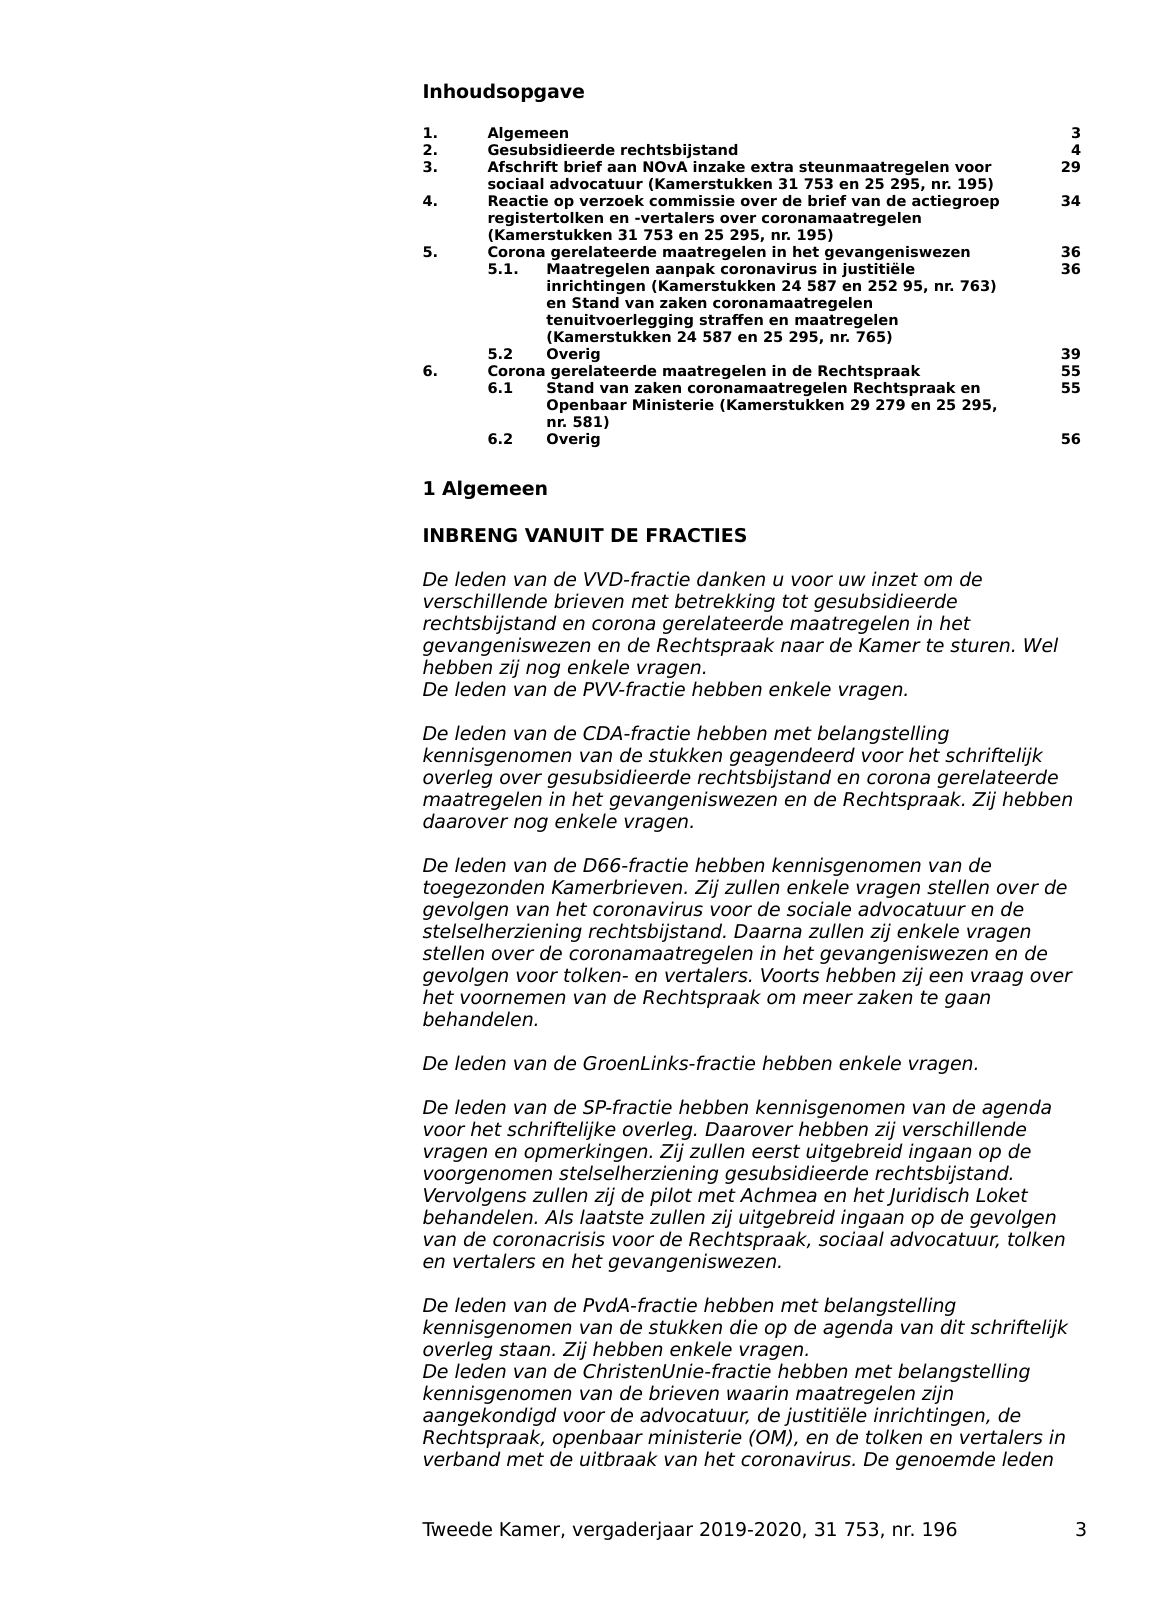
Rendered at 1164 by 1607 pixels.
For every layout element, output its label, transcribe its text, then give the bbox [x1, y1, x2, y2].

text De leden van de CDA-fractie hebben met belangstelling kennisgenomen van de stukken geagendeerd voor het schriftelijk overleg over gesubsidieerde rechtsbijstand en corona gerelateerde maatregelen in het gevangeniswezen en de Rechtspraak. Zij hebben daarover nog enkele vragen. [422, 723, 1087, 833]
subtitle Inhoudsopgave [422, 81, 1087, 103]
table_cell 4. [422, 193, 481, 244]
table_cell Overig [540, 431, 1013, 448]
text De leden van de D66-fractie hebben kennisgenomen van de toegezonden Kamerbrieven. Zij zullen enkele vragen stellen over de gevolgen van het coronavirus voor de sociale advocatuur en de stelselherziening rechtsbijstand. Daarna zullen zij enkele vragen stellen over de coronamaatregelen in het gevangeniswezen en de gevolgen voor tolken- en vertalers. Voorts hebben zij een vraag over het voornemen van de Rechtspraak om meer zaken te gaan behandelen. [422, 855, 1087, 1031]
text De leden van de PvdA-fractie hebben met belangstelling kennisgenomen van de stukken die op de agenda van dit schriftelijk overleg staan. Zij hebben enkele vragen. [422, 1295, 1087, 1361]
table_cell 34 [1013, 193, 1087, 244]
table_cell 3. [422, 159, 481, 193]
text De leden van de VVD-fractie danken u voor uw inzet om de verschillende brieven met betrekking tot gesubsidieerde rechtsbijstand en corona gerelateerde maatregelen in het gevangeniswezen en de Rechtspraak naar de Kamer te sturen. Wel hebben zij nog enkele vragen. [422, 569, 1087, 679]
table_cell 6. [422, 363, 481, 380]
table_cell [422, 261, 481, 346]
table_cell 36 [1013, 261, 1087, 346]
table_cell [422, 346, 481, 363]
table_cell Gesubsidieerde rechtsbijstand [481, 142, 1013, 159]
text De leden van de PVV-fractie hebben enkele vragen. [422, 679, 1087, 701]
table_cell Overig [540, 346, 1013, 363]
table_cell 6.2 [481, 431, 540, 448]
table_header 3 [1013, 125, 1087, 142]
table_cell 55 [1013, 380, 1087, 431]
table_cell 4 [1013, 142, 1087, 159]
table_cell 2. [422, 142, 481, 159]
table_cell Stand van zaken coronamaatregelen Rechtspraak en Openbaar Ministerie (Kamerstukken 29 279 en 25 295, nr. 581) [540, 380, 1013, 431]
table_cell Corona gerelateerde maatregelen in de Rechtspraak [481, 363, 1013, 380]
text De leden van de GroenLinks-fractie hebben enkele vragen. [422, 1053, 1087, 1075]
table_cell 36 [1013, 244, 1087, 261]
table_cell Maatregelen aanpak coronavirus in justitiële inrichtingen (Kamerstukken 24 587 en 252 95, nr. 763) en Stand van zaken coronamaatregelen tenuitvoerlegging straffen en maatregelen (Kamerstukken 24 587 en 25 295, nr. 765) [540, 261, 1013, 346]
table_cell 39 [1013, 346, 1087, 363]
text De leden van de SP-fractie hebben kennisgenomen van de agenda voor het schriftelijke overleg. Daarover hebben zij verschillende vragen en opmerkingen. Zij zullen eerst uitgebreid ingaan op de voorgenomen stelselherziening gesubsidieerde rechtsbijstand. Vervolgens zullen zij de pilot met Achmea en het Juridisch Loket behandelen. Als laatste zullen zij uitgebreid ingaan op de gevolgen van de coronacrisis voor de Rechtspraak, sociaal advocatuur, tolken en vertalers en het gevangeniswezen. [422, 1097, 1087, 1273]
text De leden van de ChristenUnie-fractie hebben met belangstelling kennisgenomen van de brieven waarin maatregelen zijn aangekondigd voor de advocatuur, de justitiële inrichtingen, de Rechtspraak, openbaar ministerie (OM), en de tolken en vertalers in verband met de uitbraak van het coronavirus. De genoemde leden [422, 1361, 1087, 1471]
table_cell [422, 380, 481, 431]
table_cell Corona gerelateerde maatregelen in het gevangeniswezen [481, 244, 1013, 261]
table_cell 6.1 [481, 380, 540, 431]
subtitle 1 Algemeen [422, 478, 1087, 500]
table_header 1. [422, 125, 481, 142]
table_header Algemeen [481, 125, 1013, 142]
table_cell 5.2 [481, 346, 540, 363]
table_cell Reactie op verzoek commissie over de brief van de actiegroep registertolken en -vertalers over coronamaatregelen (Kamerstukken 31 753 en 25 295, nr. 195) [481, 193, 1013, 244]
table_cell [422, 431, 481, 448]
table_cell 5. [422, 244, 481, 261]
table_cell 5.1. [481, 261, 540, 346]
table_cell 29 [1013, 159, 1087, 193]
table_cell 56 [1013, 431, 1087, 448]
table_cell 55 [1013, 363, 1087, 380]
table_cell Afschrift brief aan NOvA inzake extra steunmaatregelen voor sociaal advocatuur (Kamerstukken 31 753 en 25 295, nr. 195) [481, 159, 1013, 193]
subtitle INBRENG VANUIT DE FRACTIES [422, 525, 1087, 547]
